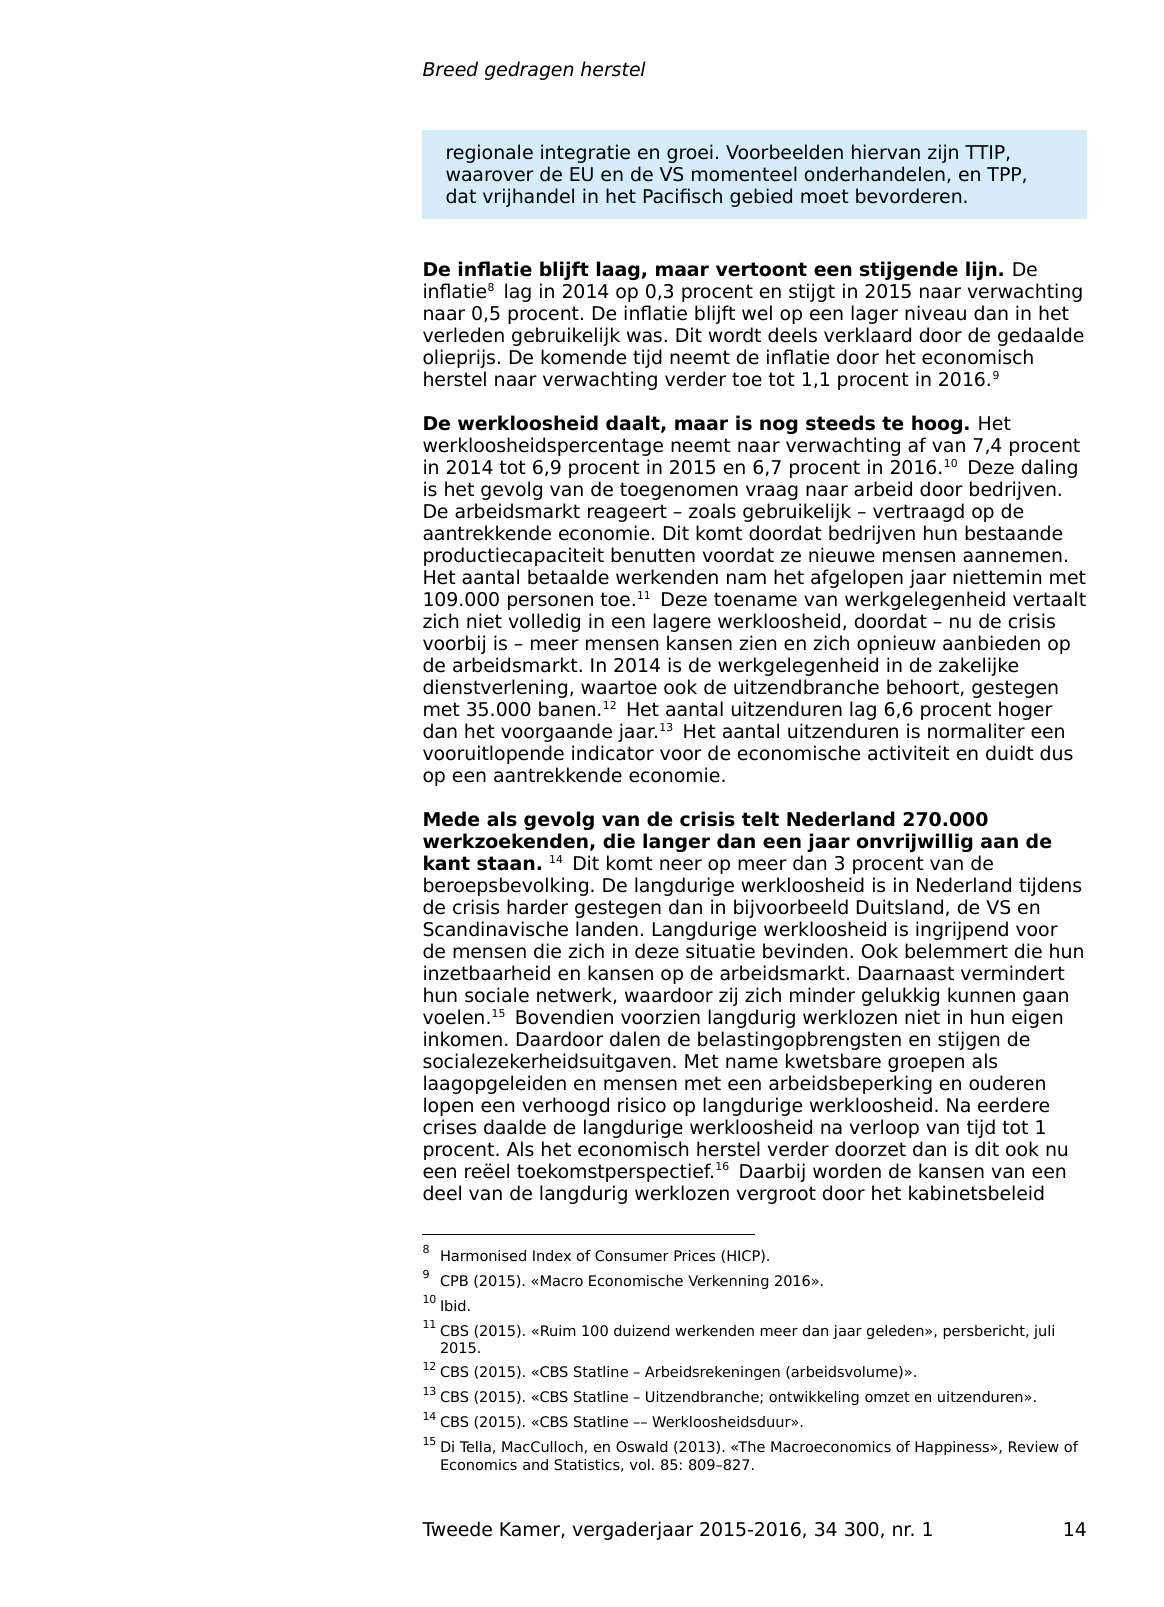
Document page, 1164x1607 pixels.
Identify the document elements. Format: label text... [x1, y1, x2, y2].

text CBS (2015). «CBS Statline – Arbeidsrekeningen (arbeidsvolume)». [422, 1360, 1087, 1382]
text Di Tella, MacCulloch, en Oswald (2013). «The Macroeconomics of Happiness», Review of Economics and Statistics, vol. 85: 809–827. [422, 1435, 1087, 1474]
text Harmonised Index of Consumer Prices (HICP). [422, 1243, 1087, 1266]
text CPB (2015). «Macro Economische Verkenning 2016». [422, 1268, 1087, 1291]
text De inflatie blijft laag, maar vertoont een stijgende lijn. De inflatie lag in 2014 op 0,3 procent en stijgt in 2015 naar verwachting naar 0,5 procent. De inflatie blijft wel op een lager niveau dan in het verleden gebruikelijk was. Dit wordt deels verklaard door de gedaalde olieprijs. De komende tijd neemt de inflatie door het economisch herstel naar verwachting verder toe tot 1,1 procent in 2016. [422, 259, 1087, 391]
text CBS (2015). «CBS Statline – Uitzendbranche; ontwikkeling omzet en uitzenduren». [422, 1385, 1087, 1407]
text CBS (2015). «Ruim 100 duizend werkenden meer dan jaar geleden», persbericht, juli 2015. [422, 1318, 1087, 1357]
text De werkloosheid daalt, maar is nog steeds te hoog. Het werkloosheidspercentage neemt naar verwachting af van 7,4 procent in 2014 tot 6,9 procent in 2015 en 6,7 procent in 2016. Deze daling is het gevolg van de toegenomen vraag naar arbeid door bedrijven. De arbeidsmarkt reageert – zoals gebruikelijk – vertraagd op de aantrekkende economie. Dit komt doordat bedrijven hun bestaande productiecapaciteit benutten voordat ze nieuwe mensen aannemen. Het aantal betaalde werkenden nam het afgelopen jaar niettemin met 109.000 personen toe. Deze toename van werkgelegenheid vertaalt zich niet volledig in een lagere werkloosheid, doordat – nu de crisis voorbij is – meer mensen kansen zien en zich opnieuw aanbieden op de arbeidsmarkt. In 2014 is de werkgelegenheid in de zakelijke dienstverlening, waartoe ook de uitzendbranche behoort, gestegen met 35.000 banen. Het aantal uitzenduren lag 6,6 procent hoger dan het voorgaande jaar. Het aantal uitzenduren is normaliter een vooruitlopende indicator voor de economische activiteit en duidt dus op een aantrekkende economie. [422, 413, 1087, 787]
table_header regionale integratie en groei. Voorbeelden hiervan zijn TTIP, waarover de EU en de VS momenteel onderhandelen, en TPP, dat vrijhandel in het Pacifisch gebied moet bevorderen. [422, 130, 1087, 219]
text Ibid. [422, 1293, 1087, 1316]
text CBS (2015). «CBS Statline –– Werkloosheidsduur». [422, 1410, 1087, 1432]
text Mede als gevolg van de crisis telt Nederland 270.000 werkzoekenden, die langer dan een jaar onvrijwillig aan de kant staan. Dit komt neer op meer dan 3 procent van de beroepsbevolking. De langdurige werkloosheid is in Nederland tijdens de crisis harder gestegen dan in bijvoorbeeld Duitsland, de VS en Scandinavische landen. Langdurige werkloosheid is ingrijpend voor de mensen die zich in deze situatie bevinden. Ook belemmert die hun inzetbaarheid en kansen op de arbeidsmarkt. Daarnaast vermindert hun sociale netwerk, waardoor zij zich minder gelukkig kunnen gaan voelen. Bovendien voorzien langdurig werklozen niet in hun eigen inkomen. Daardoor dalen de belastingopbrengsten en stijgen de socialezekerheidsuitgaven. Met name kwetsbare groepen als laagopgeleiden en mensen met een arbeidsbeperking en ouderen lopen een verhoogd risico op langdurige werkloosheid. Na eerdere crises daalde de langdurige werkloosheid na verloop van tijd tot 1 procent. Als het economisch herstel verder doorzet dan is dit ook nu een reëel toekomstperspectief. Daarbij worden de kansen van een deel van de langdurig werklozen vergroot door het kabinetsbeleid [422, 809, 1087, 1205]
